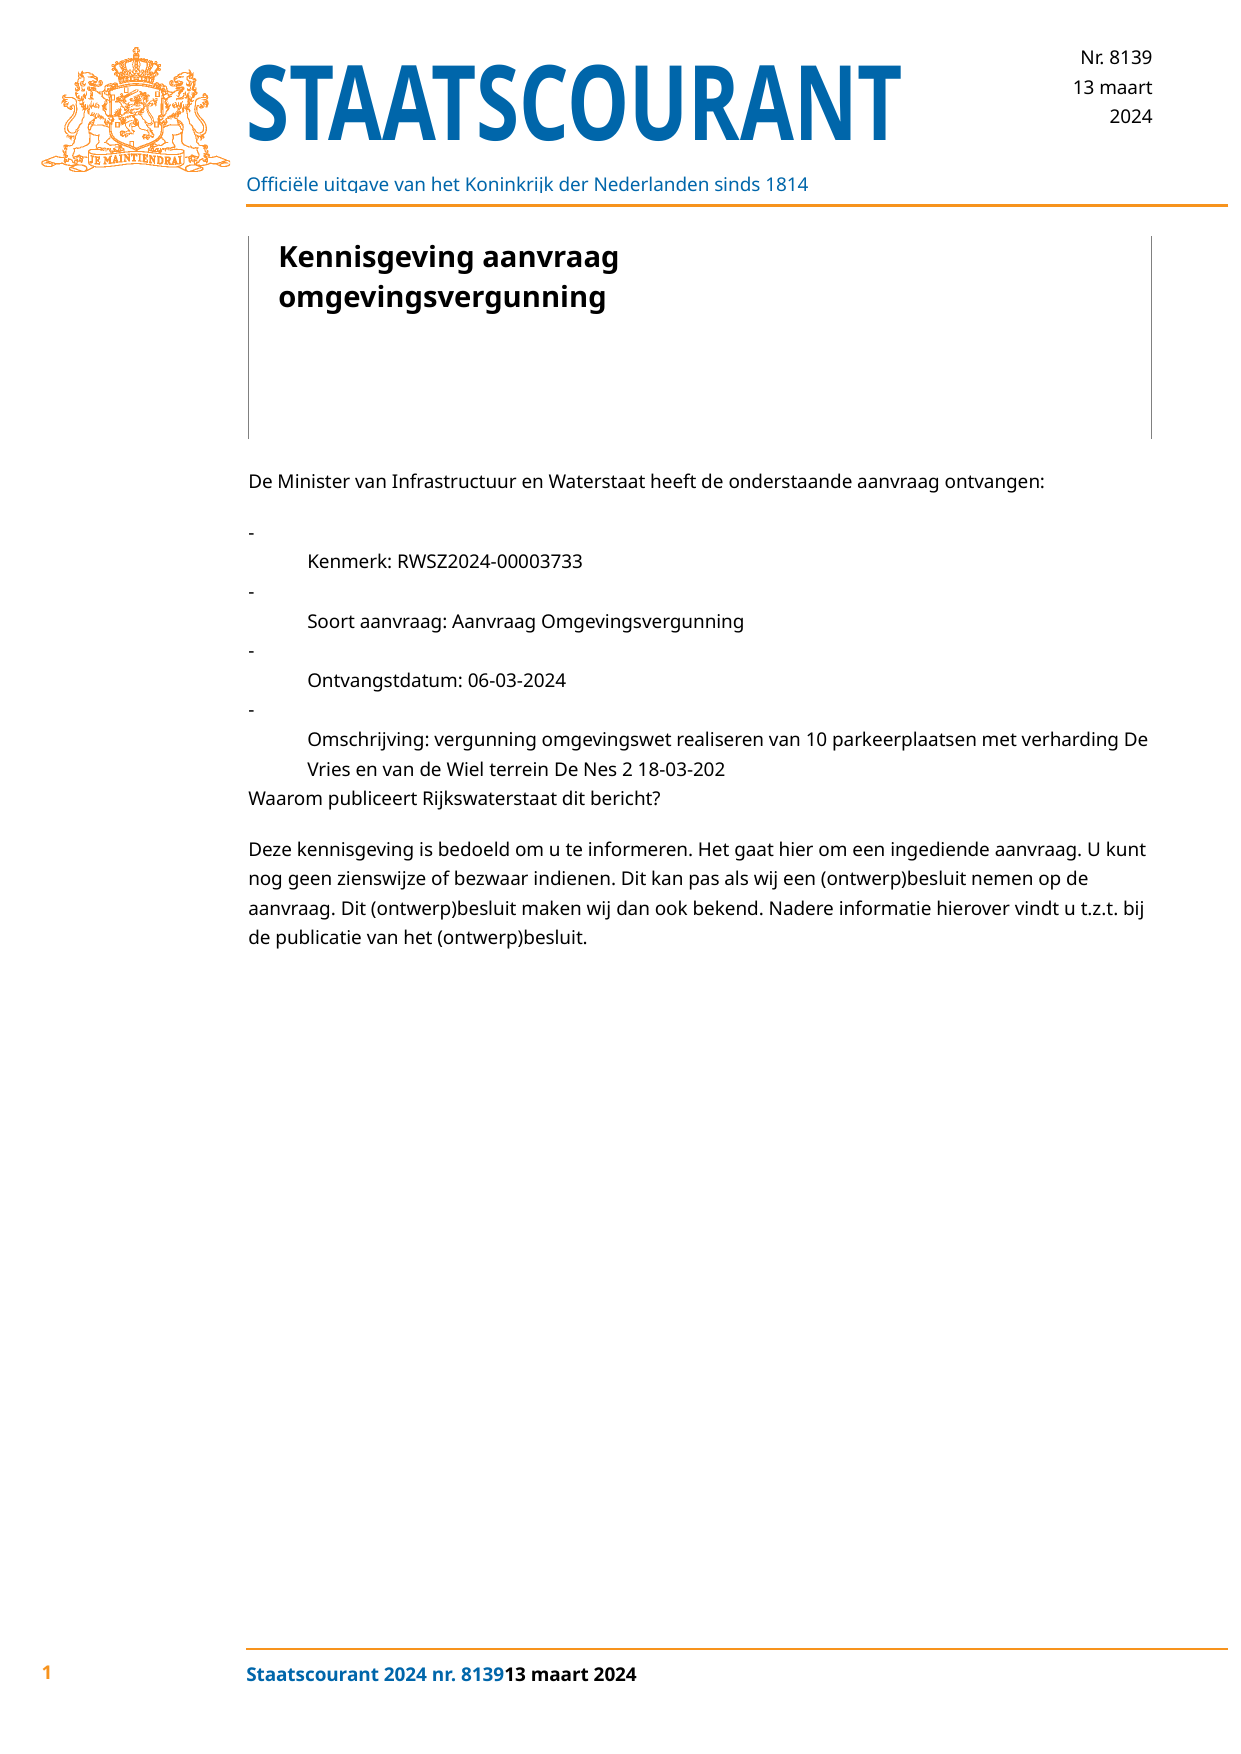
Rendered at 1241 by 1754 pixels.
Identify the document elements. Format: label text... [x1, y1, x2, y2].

picture [912, 236, 1090, 414]
list Omschrijving: vergunning omgevingswet realiseren van 10 parkeerplaatsen met verharding De Vries en van de Wiel terrein De Nes 2 18-03-202 [248, 726, 1152, 781]
text Waarom publiceert Rijkswaterstaat dit bericht? [248, 785, 1152, 811]
text De Minister van Infrastructuur en Waterstaat heeft de onderstaande aanvraag ontvangen: [248, 469, 1152, 494]
list Kenmerk: RWSZ2024-00003733 [248, 549, 1152, 574]
text Deze kennisgeving is bedoeld om u te informeren. Het gaat hier om een ingediende aanvraag. U kunt nog geen zienswijze of bezwaar indienen. Dit kan pas als wij een (ontwerp)besluit nemen op de aanvraag. Dit (ontwerp)besluit maken wij dan ook bekend. Nadere informatie hierover vindt u t.z.t. bij de publicatie van het (ontwerp)besluit. [248, 836, 1152, 950]
list Ontvangstdatum: 06-03-2024 [248, 667, 1152, 693]
list Soort aanvraag: Aanvraag Omgevingsvergunning [248, 608, 1152, 633]
table_header [1090, 236, 1151, 413]
picture [41, 47, 231, 172]
table_header Kennisgeving aanvraag omgevingsvergunning [249, 236, 850, 439]
table_header [850, 414, 1151, 439]
table_header [850, 236, 912, 413]
